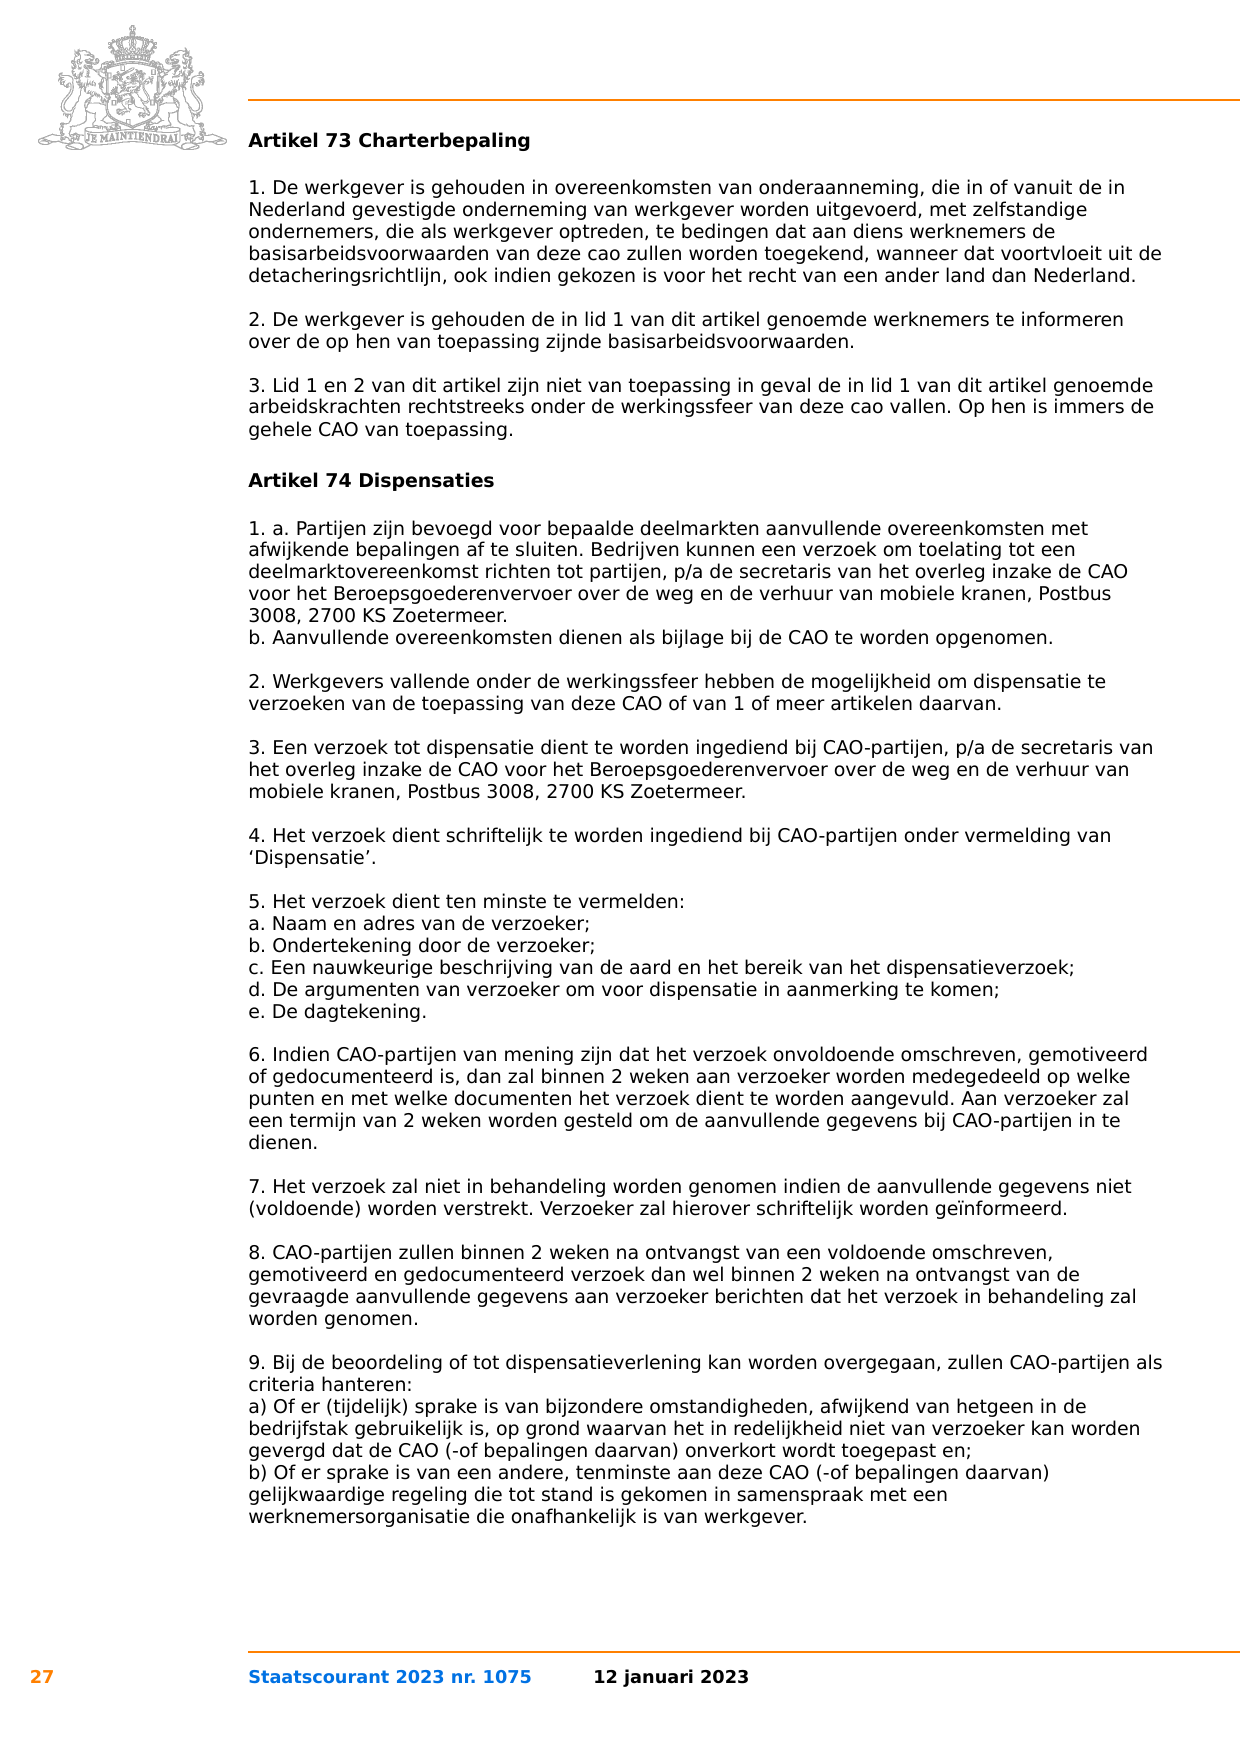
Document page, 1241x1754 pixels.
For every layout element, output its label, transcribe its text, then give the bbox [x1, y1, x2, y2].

text 1. a. Partijen zijn bevoegd voor bepaalde deelmarkten aanvullende overeenkomsten met afwijkende bepalingen af te sluiten. Bedrijven kunnen een verzoek om toelating tot een deelmarktovereenkomst richten tot partijen, p/a de secretaris van het overleg inzake de CAO voor het Beroepsgoederenvervoer over de weg en de verhuur van mobiele kranen, Postbus 3008, 2700 KS Zoetermeer. [248, 517, 1163, 627]
text 2. Werkgevers vallende onder de werkingssfeer hebben de mogelijkheid om dispensatie te verzoeken van de toepassing van deze CAO of van 1 of meer artikelen daarvan. [248, 671, 1163, 715]
text 8. CAO-partijen zullen binnen 2 weken na ontvangst van een voldoende omschreven, gemotiveerd en gedocumenteerd verzoek dan wel binnen 2 weken na ontvangst van de gevraagde aanvullende gegevens aan verzoeker berichten dat het verzoek in behandeling zal worden genomen. [248, 1242, 1163, 1330]
text b. Aanvullende overeenkomsten dienen als bijlage bij de CAO te worden opgenomen. [248, 627, 1163, 649]
text d. De argumenten van verzoeker om voor dispensatie in aanmerking te komen; [248, 978, 1163, 1001]
text 6. Indien CAO-partijen van mening zijn dat het verzoek onvoldoende omschreven, gemotiveerd of gedocumenteerd is, dan zal binnen 2 weken aan verzoeker worden medegedeeld op welke punten en met welke documenten het verzoek dient te worden aangevuld. Aan verzoeker zal een termijn van 2 weken worden gesteld om de aanvullende gegevens bij CAO-partijen in te dienen. [248, 1044, 1163, 1154]
text 7. Het verzoek zal niet in behandeling worden genomen indien de aanvullende gegevens niet (voldoende) worden verstrekt. Verzoeker zal hierover schriftelijk worden geïnformeerd. [248, 1176, 1163, 1220]
text a) Of er (tijdelijk) sprake is van bijzondere omstandigheden, afwijkend van hetgeen in de bedrijfstak gebruikelijk is, op grond waarvan het in redelijkheid niet van verzoeker kan worden gevergd dat de CAO (-of bepalingen daarvan) onverkort wordt toegepast en; [248, 1396, 1163, 1462]
text 1. De werkgever is gehouden in overeenkomsten van onderaanneming, die in of vanuit de in Nederland gevestigde onderneming van werkgever worden uitgevoerd, met zelfstandige ondernemers, die als werkgever optreden, te bedingen dat aan diens werknemers de basisarbeidsvoorwaarden van deze cao zullen worden toegekend, wanneer dat voortvloeit uit de detacheringsrichtlijn, ook indien gekozen is voor het recht van een ander land dan Nederland. [248, 177, 1163, 287]
text 3. Een verzoek tot dispensatie dient te worden ingediend bij CAO-partijen, p/a de secretaris van het overleg inzake de CAO voor het Beroepsgoederenvervoer over de weg en de verhuur van mobiele kranen, Postbus 3008, 2700 KS Zoetermeer. [248, 737, 1163, 803]
text 2. De werkgever is gehouden de in lid 1 van dit artikel genoemde werknemers te informeren over de op hen van toepassing zijnde basisarbeidsvoorwaarden. [248, 309, 1163, 353]
text b. Ondertekening door de verzoeker; [248, 934, 1163, 957]
text e. De dagtekening. [248, 1001, 1163, 1022]
text a. Naam en adres van de verzoeker; [248, 913, 1163, 934]
text 4. Het verzoek dient schriftelijk te worden ingediend bij CAO-partijen onder vermelding van ‘Dispensatie’. [248, 825, 1163, 869]
text b) Of er sprake is van een andere, tenminste aan deze CAO (-of bepalingen daarvan) gelijkwaardige regeling die tot stand is gekomen in samenspraak met een werknemersorganisatie die onafhankelijk is van werkgever. [248, 1462, 1163, 1528]
text 9. Bij de beoordeling of tot dispensatieverlening kan worden overgegaan, zullen CAO-partijen als criteria hanteren: [248, 1352, 1163, 1396]
text 3. Lid 1 en 2 van dit artikel zijn niet van toepassing in geval de in lid 1 van dit artikel genoemde arbeidskrachten rechtstreeks onder de werkingssfeer van deze cao vallen. Op hen is immers de gehele CAO van toepassing. [248, 374, 1163, 440]
text 5. Het verzoek dient ten minste te vermelden: [248, 891, 1163, 913]
subtitle Artikel 73 Charterbepaling [248, 130, 1163, 152]
subtitle Artikel 74 Dispensaties [248, 470, 1163, 492]
picture [38, 25, 227, 150]
text c. Een nauwkeurige beschrijving van de aard en het bereik van het dispensatieverzoek; [248, 957, 1163, 978]
